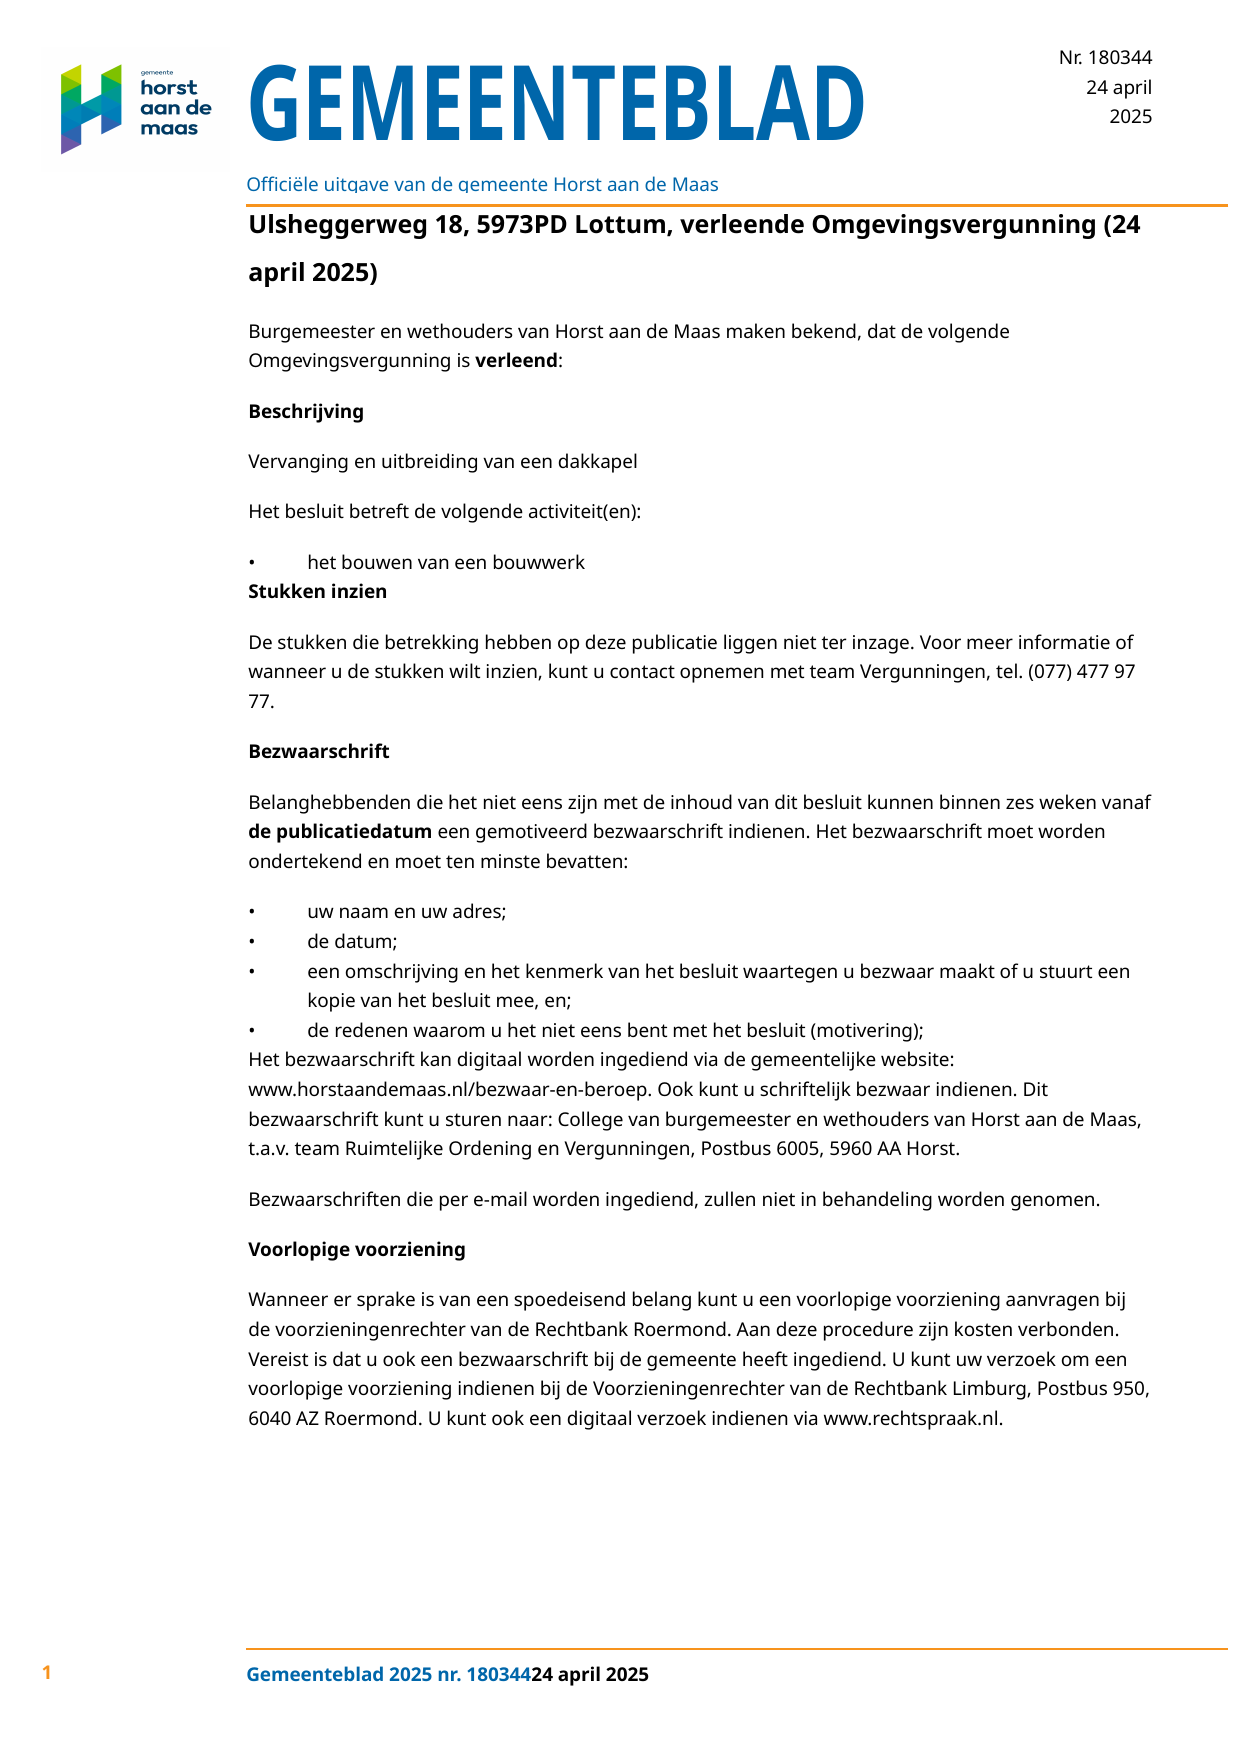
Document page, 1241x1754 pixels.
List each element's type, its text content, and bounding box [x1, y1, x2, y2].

list de redenen waarom u het niet eens bent met het besluit (motivering); [248, 1017, 1152, 1043]
text De stukken die betrekking hebben op deze publicatie liggen niet ter inzage. Voor meer informatie of wanneer u de stukken wilt inzien, kunt u contact opnemen met team Vergunningen, tel. (077) 477 97 77. [248, 629, 1152, 714]
list uw naam en uw adres; [248, 899, 1152, 924]
text Vervanging en uitbreiding van een dakkapel [248, 448, 1152, 474]
picture [41, 47, 231, 172]
text Beschrijving [248, 398, 1152, 424]
text Het bezwaarschrift kan digitaal worden ingediend via de gemeentelijke website: www.horstaandemaas.nl/bezwaar-en-beroep. Ook kunt u schriftelijk bezwaar indienen. Dit bezwaarschrift kunt u sturen naar: College van burgemeester en wethouders van Horst aan de Maas, t.a.v. team Ruimtelijke Ordening en Vergunningen, Postbus 6005, 5960 AA Horst. [248, 1047, 1152, 1161]
text Stukken inzien [248, 579, 1152, 604]
text Het besluit betreft de volgende activiteit(en): [248, 499, 1152, 524]
text Ulsheggerweg 18, 5973PD Lottum, verleende Omgevingsvergunning (24 april 2025) [248, 207, 1152, 288]
text Bezwaarschriften die per e-mail worden ingediend, zullen niet in behandeling worden genomen. [248, 1186, 1152, 1212]
text Burgemeester en wethouders van Horst aan de Maas maken bekend, dat de volgende Omgevingsvergunning is verleend: [248, 318, 1152, 373]
text Voorlopige voorziening [248, 1236, 1152, 1262]
text Wanneer er sprake is van een spoedeisend belang kunt u een voorlopige voorziening aanvragen bij de voorzieningenrechter van de Rechtbank Roermond. Aan deze procedure zijn kosten verbonden. Vereist is dat u ook een bezwaarschrift bij de gemeente heeft ingediend. U kunt uw verzoek om een voorlopige voorziening indienen bij de Voorzieningenrechter van de Rechtbank Limburg, Postbus 950, 6040 AZ Roermond. U kunt ook een digitaal verzoek indienen via www.rechtspraak.nl. [248, 1287, 1152, 1431]
list de datum; [248, 928, 1152, 954]
list een omschrijving en het kenmerk van het besluit waartegen u bezwaar maakt of u stuurt een kopie van het besluit mee, en; [248, 958, 1152, 1013]
text Belanghebbenden die het niet eens zijn met de inhoud van dit besluit kunnen binnen zes weken vanaf de publicatiedatum een gemotiveerd bezwaarschrift indienen. Het bezwaarschrift moet worden ondertekend en moet ten minste bevatten: [248, 789, 1152, 874]
list het bouwen van een bouwwerk [248, 549, 1152, 575]
text Bezwaarschrift [248, 739, 1152, 764]
